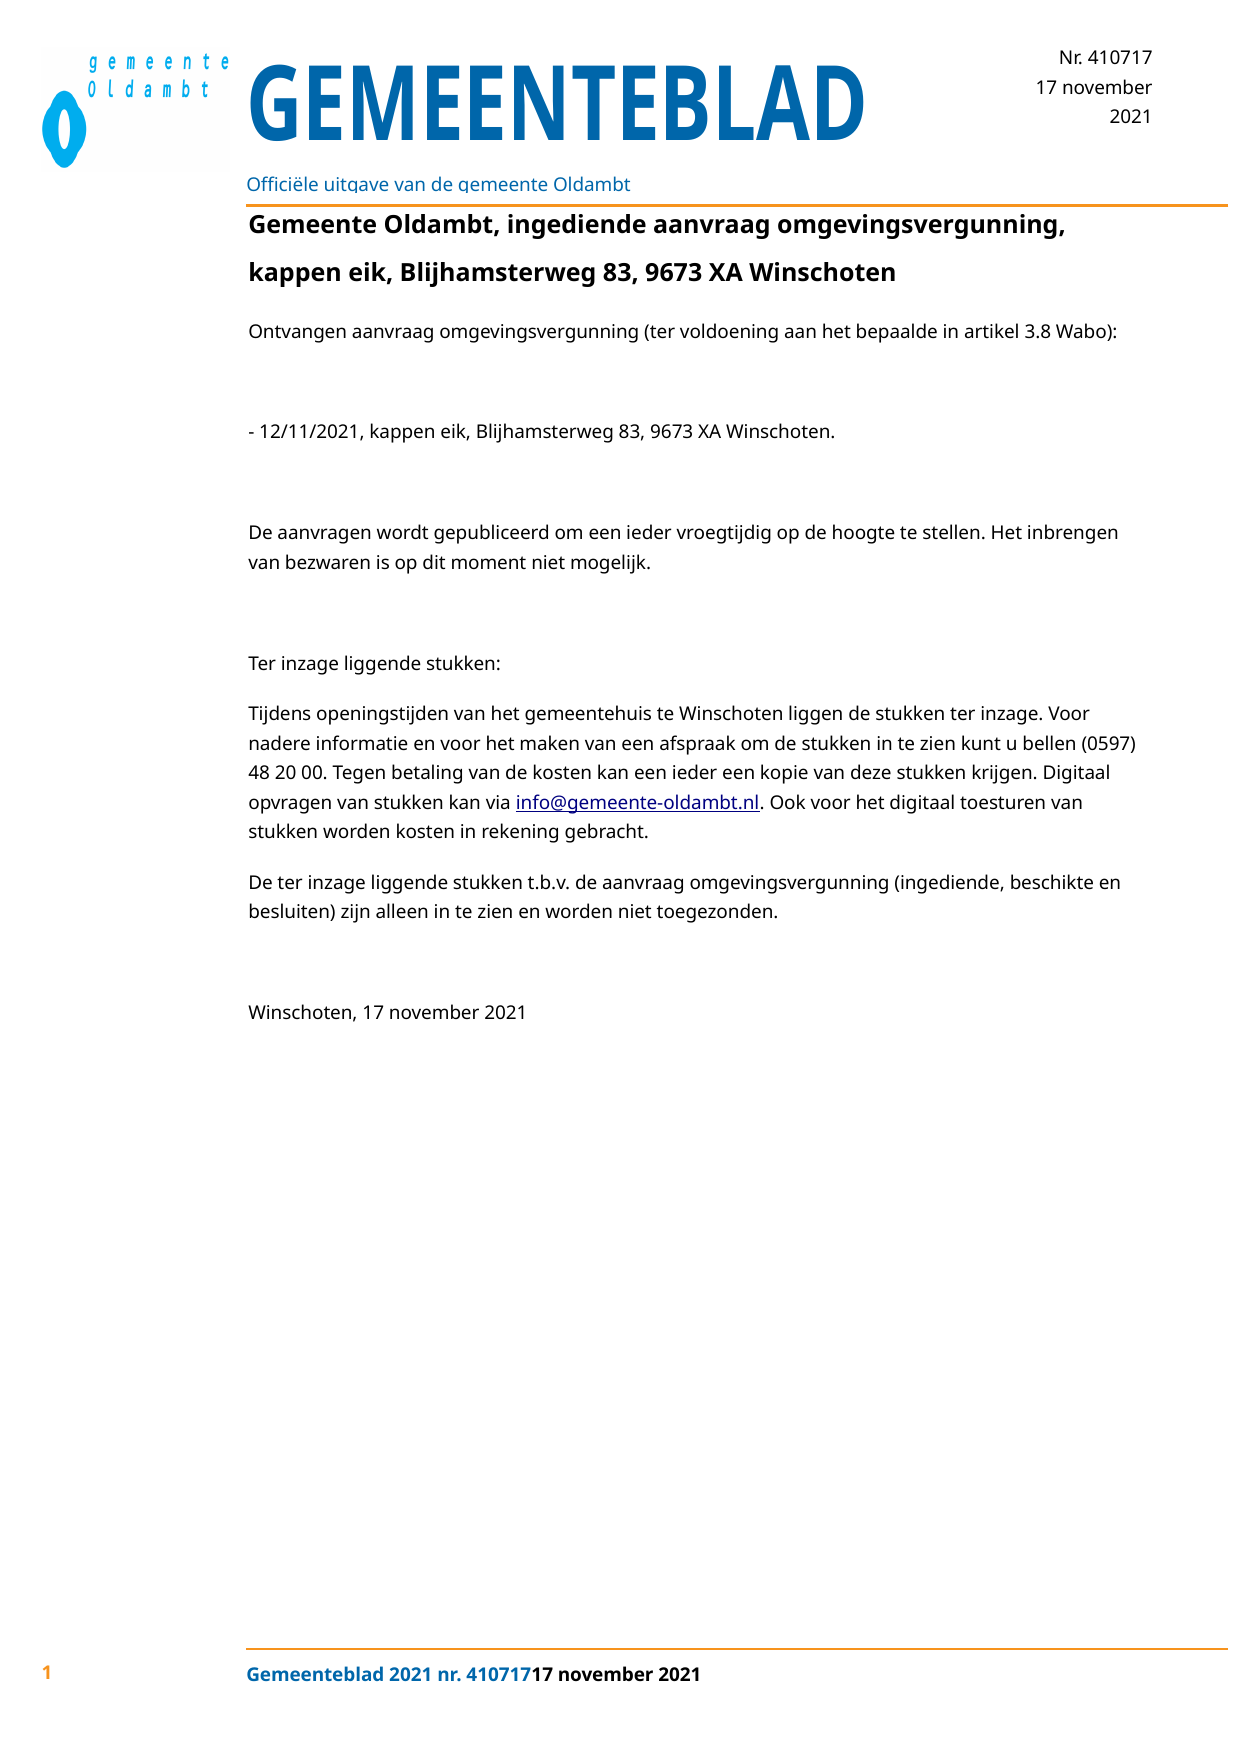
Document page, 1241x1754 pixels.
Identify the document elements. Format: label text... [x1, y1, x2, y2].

text Gemeente Oldambt, ingediende aanvraag omgevingsvergunning, kappen eik, Blijhamsterweg 83, 9673 XA Winschoten [248, 207, 1152, 288]
text Ter inzage liggende stukken: [248, 650, 1152, 676]
text - 12/11/2021, kappen eik, Blijhamsterweg 83, 9673 XA Winschoten. [248, 419, 1152, 444]
text Tijdens openingstijden van het gemeentehuis te Winschoten liggen de stukken ter inzage. Voor nadere informatie en voor het maken van een afspraak om de stukken in te zien kunt u bellen (0597) 48 20 00. Tegen betaling van de kosten kan een ieder een kopie van deze stukken krijgen. Digitaal opvragen van stukken kan via info@gemeente-oldambt.nl. Ook voor het digitaal toesturen van stukken worden kosten in rekening gebracht. [248, 700, 1152, 844]
text De aanvragen wordt gepubliceerd om een ieder vroegtijdig op de hoogte te stellen. Het inbrengen van bezwaren is op dit moment niet mogelijk. [248, 519, 1152, 575]
picture [41, 47, 231, 172]
text De ter inzage liggende stukken t.b.v. de aanvraag omgevingsvergunning (ingediende, beschikte en besluiten) zijn alleen in te zien en worden niet toegezonden. [248, 869, 1152, 924]
text Winschoten, 17 november 2021 [248, 999, 1152, 1025]
text Ontvangen aanvraag omgevingsvergunning (ter voldoening aan het bepaalde in artikel 3.8 Wabo): [248, 318, 1152, 344]
